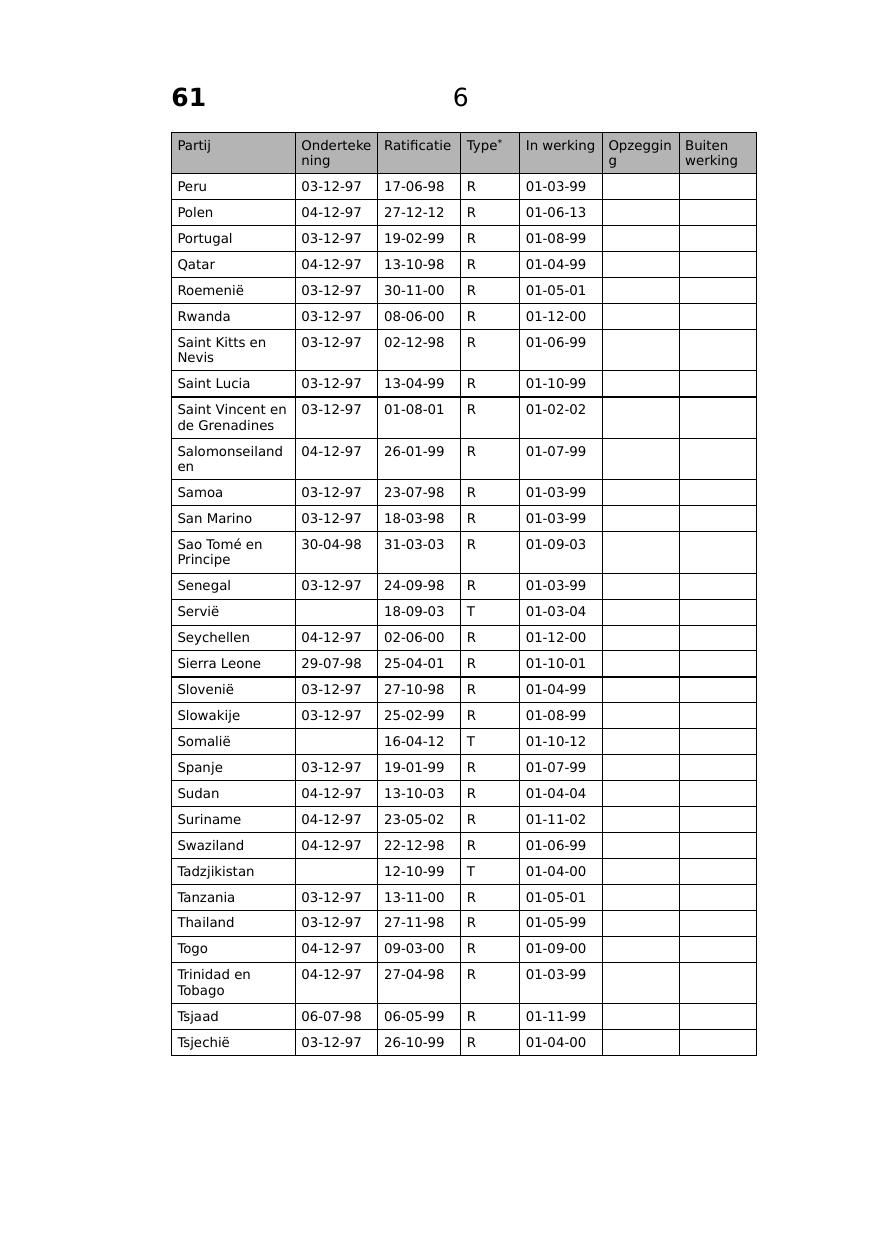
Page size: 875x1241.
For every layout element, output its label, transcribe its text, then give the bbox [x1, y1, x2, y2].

table_cell [603, 703, 679, 728]
table_cell [603, 304, 679, 329]
table_cell 17-06-98 [378, 174, 460, 199]
table_cell 18-09-03 [378, 600, 460, 624]
table_cell 01-05-01 [520, 885, 602, 910]
table_cell 27-04-98 [378, 963, 460, 1003]
table_cell 03-12-97 [296, 174, 377, 199]
table_cell R [461, 885, 519, 910]
table_cell Tsjaad [172, 1004, 295, 1029]
table_cell T [461, 859, 519, 884]
table_cell T [461, 729, 519, 754]
table_cell [603, 781, 679, 806]
table_cell 04-12-97 [296, 781, 377, 806]
table_cell 29-07-98 [296, 651, 377, 676]
table_cell [296, 729, 377, 754]
table_cell Sierra Leone [172, 651, 295, 676]
table_cell 03-12-97 [296, 755, 377, 780]
table_cell 01-03-99 [520, 963, 602, 1003]
table_cell 01-10-99 [520, 371, 602, 396]
table_cell San Marino [172, 506, 295, 531]
table_cell 01-07-99 [520, 439, 602, 479]
table_cell Sudan [172, 781, 295, 806]
table_cell R [461, 439, 519, 479]
table_cell 01-06-99 [520, 330, 602, 370]
table_cell 04-12-97 [296, 807, 377, 832]
table_cell 01-06-13 [520, 200, 602, 225]
table_cell 04-12-97 [296, 626, 377, 650]
table_cell [603, 480, 679, 505]
table_cell Trinidad en Tobago [172, 963, 295, 1003]
table_cell 01-03-99 [520, 574, 602, 598]
table_cell Rwanda [172, 304, 295, 329]
table_cell 03-12-97 [296, 398, 377, 438]
table_cell 03-12-97 [296, 885, 377, 910]
table_cell [680, 532, 756, 573]
table_cell [603, 678, 679, 702]
table_cell [603, 532, 679, 573]
table_cell [603, 200, 679, 225]
table_cell Seychellen [172, 626, 295, 650]
table_header Ondertekening [296, 133, 377, 173]
table_cell 01-06-99 [520, 833, 602, 858]
table_cell 01-03-99 [520, 480, 602, 505]
table_cell 03-12-97 [296, 506, 377, 531]
table_cell [680, 859, 756, 884]
table_cell 03-12-97 [296, 480, 377, 505]
table_cell 19-02-99 [378, 226, 460, 251]
table_cell R [461, 398, 519, 438]
table_cell 03-12-97 [296, 911, 377, 936]
table_cell 30-04-98 [296, 532, 377, 573]
table_cell Polen [172, 200, 295, 225]
table_cell R [461, 480, 519, 505]
table_cell 01-10-01 [520, 651, 602, 676]
table_cell Slovenië [172, 678, 295, 702]
table_cell [680, 781, 756, 806]
table_cell 02-12-98 [378, 330, 460, 370]
table_cell [680, 937, 756, 962]
table_cell [603, 885, 679, 910]
table_cell 01-07-99 [520, 755, 602, 780]
table_cell 01-10-12 [520, 729, 602, 754]
table_cell [296, 859, 377, 884]
table_cell [680, 911, 756, 936]
table_cell [603, 226, 679, 251]
table_cell R [461, 200, 519, 225]
table_cell 23-05-02 [378, 807, 460, 832]
table_cell R [461, 651, 519, 676]
table_cell 01-04-04 [520, 781, 602, 806]
table_cell R [461, 963, 519, 1003]
table_cell R [461, 1030, 519, 1055]
table_cell 01-08-99 [520, 703, 602, 728]
table_cell Sao Tomé en Principe [172, 532, 295, 573]
table_cell 01-08-01 [378, 398, 460, 438]
table_cell [603, 963, 679, 1003]
table_cell 08-06-00 [378, 304, 460, 329]
table_cell 01-09-00 [520, 937, 602, 962]
table_cell R [461, 703, 519, 728]
table_cell 04-12-97 [296, 252, 377, 277]
table_cell [296, 600, 377, 624]
table_cell 13-04-99 [378, 371, 460, 396]
table_cell R [461, 226, 519, 251]
table_cell 22-12-98 [378, 833, 460, 858]
table_cell Salomonseilanden [172, 439, 295, 479]
table_cell 02-06-00 [378, 626, 460, 650]
table_cell Senegal [172, 574, 295, 598]
table_cell [680, 371, 756, 396]
table_cell 16-04-12 [378, 729, 460, 754]
table_cell R [461, 330, 519, 370]
table_cell [603, 330, 679, 370]
table_cell [603, 911, 679, 936]
table_cell 03-12-97 [296, 278, 377, 303]
table_cell 01-08-99 [520, 226, 602, 251]
table_cell 06-07-98 [296, 1004, 377, 1029]
table_cell [603, 859, 679, 884]
table_cell 01-03-04 [520, 600, 602, 624]
table_cell 03-12-97 [296, 574, 377, 598]
table_cell [603, 833, 679, 858]
table_cell Tanzania [172, 885, 295, 910]
table_cell [603, 729, 679, 754]
table_cell 01-11-99 [520, 1004, 602, 1029]
table_cell 26-10-99 [378, 1030, 460, 1055]
table_cell R [461, 174, 519, 199]
table_cell R [461, 574, 519, 598]
table_cell [680, 226, 756, 251]
table_cell [680, 200, 756, 225]
table_cell 27-11-98 [378, 911, 460, 936]
table_cell [680, 703, 756, 728]
table_cell [680, 574, 756, 598]
table_cell 27-10-98 [378, 678, 460, 702]
table_cell R [461, 937, 519, 962]
table_cell 03-12-97 [296, 330, 377, 370]
table_cell 04-12-97 [296, 963, 377, 1003]
table_cell [603, 439, 679, 479]
table_header Buiten werking [680, 133, 756, 173]
table_cell [603, 574, 679, 598]
table_cell 04-12-97 [296, 833, 377, 858]
table_cell 24-09-98 [378, 574, 460, 598]
table_cell [603, 937, 679, 962]
table_cell 31-03-03 [378, 532, 460, 573]
table_cell R [461, 371, 519, 396]
table_cell [680, 252, 756, 277]
table_cell Suriname [172, 807, 295, 832]
table_header In werking [520, 133, 602, 173]
table_cell R [461, 278, 519, 303]
table_cell 12-10-99 [378, 859, 460, 884]
table_cell Togo [172, 937, 295, 962]
table_cell 01-03-99 [520, 174, 602, 199]
table_cell 26-01-99 [378, 439, 460, 479]
table_cell Servië [172, 600, 295, 624]
table_cell [680, 398, 756, 438]
table_cell R [461, 252, 519, 277]
table_cell Tadzjikistan [172, 859, 295, 884]
table_cell R [461, 833, 519, 858]
table_cell [680, 651, 756, 676]
table_cell 04-12-97 [296, 937, 377, 962]
table_cell [680, 1030, 756, 1055]
table_cell Roemenië [172, 278, 295, 303]
table_cell 03-12-97 [296, 1030, 377, 1055]
table_cell [603, 651, 679, 676]
table_cell [680, 480, 756, 505]
table_cell [680, 330, 756, 370]
table_cell 03-12-97 [296, 678, 377, 702]
table_cell [680, 755, 756, 780]
table_cell 01-05-99 [520, 911, 602, 936]
table_header Type* [461, 133, 519, 173]
table_cell Qatar [172, 252, 295, 277]
table_cell [603, 626, 679, 650]
table_cell 01-12-00 [520, 304, 602, 329]
table_cell Portugal [172, 226, 295, 251]
table_cell [680, 626, 756, 650]
table_cell [603, 398, 679, 438]
table_cell 03-12-97 [296, 371, 377, 396]
table_cell 01-02-02 [520, 398, 602, 438]
table_cell [680, 885, 756, 910]
table_cell [680, 506, 756, 531]
table_cell R [461, 781, 519, 806]
table_header Ratificatie [378, 133, 460, 173]
table_cell [680, 304, 756, 329]
table_cell [603, 1004, 679, 1029]
table_cell [680, 174, 756, 199]
table_cell Saint Kitts en Nevis [172, 330, 295, 370]
table_cell 03-12-97 [296, 703, 377, 728]
table_cell R [461, 755, 519, 780]
table_cell [603, 807, 679, 832]
table_cell 01-11-02 [520, 807, 602, 832]
table_cell [680, 1004, 756, 1029]
table_cell Peru [172, 174, 295, 199]
table_cell [680, 600, 756, 624]
table_cell Slowakije [172, 703, 295, 728]
table_header Partij [172, 133, 295, 173]
table_cell 01-09-03 [520, 532, 602, 573]
table_cell 13-10-03 [378, 781, 460, 806]
table_cell 01-04-99 [520, 678, 602, 702]
table_cell [603, 371, 679, 396]
table_cell 19-01-99 [378, 755, 460, 780]
table_cell [603, 252, 679, 277]
table_cell 01-05-01 [520, 278, 602, 303]
table_cell [603, 755, 679, 780]
table_cell 01-04-00 [520, 859, 602, 884]
table_cell [603, 278, 679, 303]
table_cell 13-11-00 [378, 885, 460, 910]
table_cell R [461, 532, 519, 573]
table_cell Samoa [172, 480, 295, 505]
table_cell [680, 439, 756, 479]
table_cell 25-04-01 [378, 651, 460, 676]
table_cell [603, 506, 679, 531]
table_cell 27-12-12 [378, 200, 460, 225]
table_cell 03-12-97 [296, 226, 377, 251]
table_cell Swaziland [172, 833, 295, 858]
table_cell 04-12-97 [296, 439, 377, 479]
table_cell Somalië [172, 729, 295, 754]
table_cell 25-02-99 [378, 703, 460, 728]
table_cell 01-04-99 [520, 252, 602, 277]
table_cell [680, 833, 756, 858]
table_cell R [461, 678, 519, 702]
table_cell 18-03-98 [378, 506, 460, 531]
table_cell 01-12-00 [520, 626, 602, 650]
table_cell R [461, 506, 519, 531]
table_cell 06-05-99 [378, 1004, 460, 1029]
table_cell Saint Lucia [172, 371, 295, 396]
table_cell [603, 174, 679, 199]
table_cell Thailand [172, 911, 295, 936]
table_cell Tsjechië [172, 1030, 295, 1055]
table_cell [680, 963, 756, 1003]
table_cell R [461, 911, 519, 936]
table_cell [680, 729, 756, 754]
table_cell Saint Vincent en de Grenadines [172, 398, 295, 438]
table_cell 01-04-00 [520, 1030, 602, 1055]
table_cell [603, 1030, 679, 1055]
table_cell 30-11-00 [378, 278, 460, 303]
table_cell [680, 678, 756, 702]
table_cell 03-12-97 [296, 304, 377, 329]
table_header Opzegging [603, 133, 679, 173]
table_cell 13-10-98 [378, 252, 460, 277]
table_cell 09-03-00 [378, 937, 460, 962]
table_cell 04-12-97 [296, 200, 377, 225]
table_cell [680, 807, 756, 832]
table_cell R [461, 807, 519, 832]
table_cell Spanje [172, 755, 295, 780]
table_cell R [461, 1004, 519, 1029]
table_cell [603, 600, 679, 624]
table_cell R [461, 626, 519, 650]
table_cell 01-03-99 [520, 506, 602, 531]
table_cell 23-07-98 [378, 480, 460, 505]
table_cell [680, 278, 756, 303]
table_cell T [461, 600, 519, 624]
table_cell R [461, 304, 519, 329]
